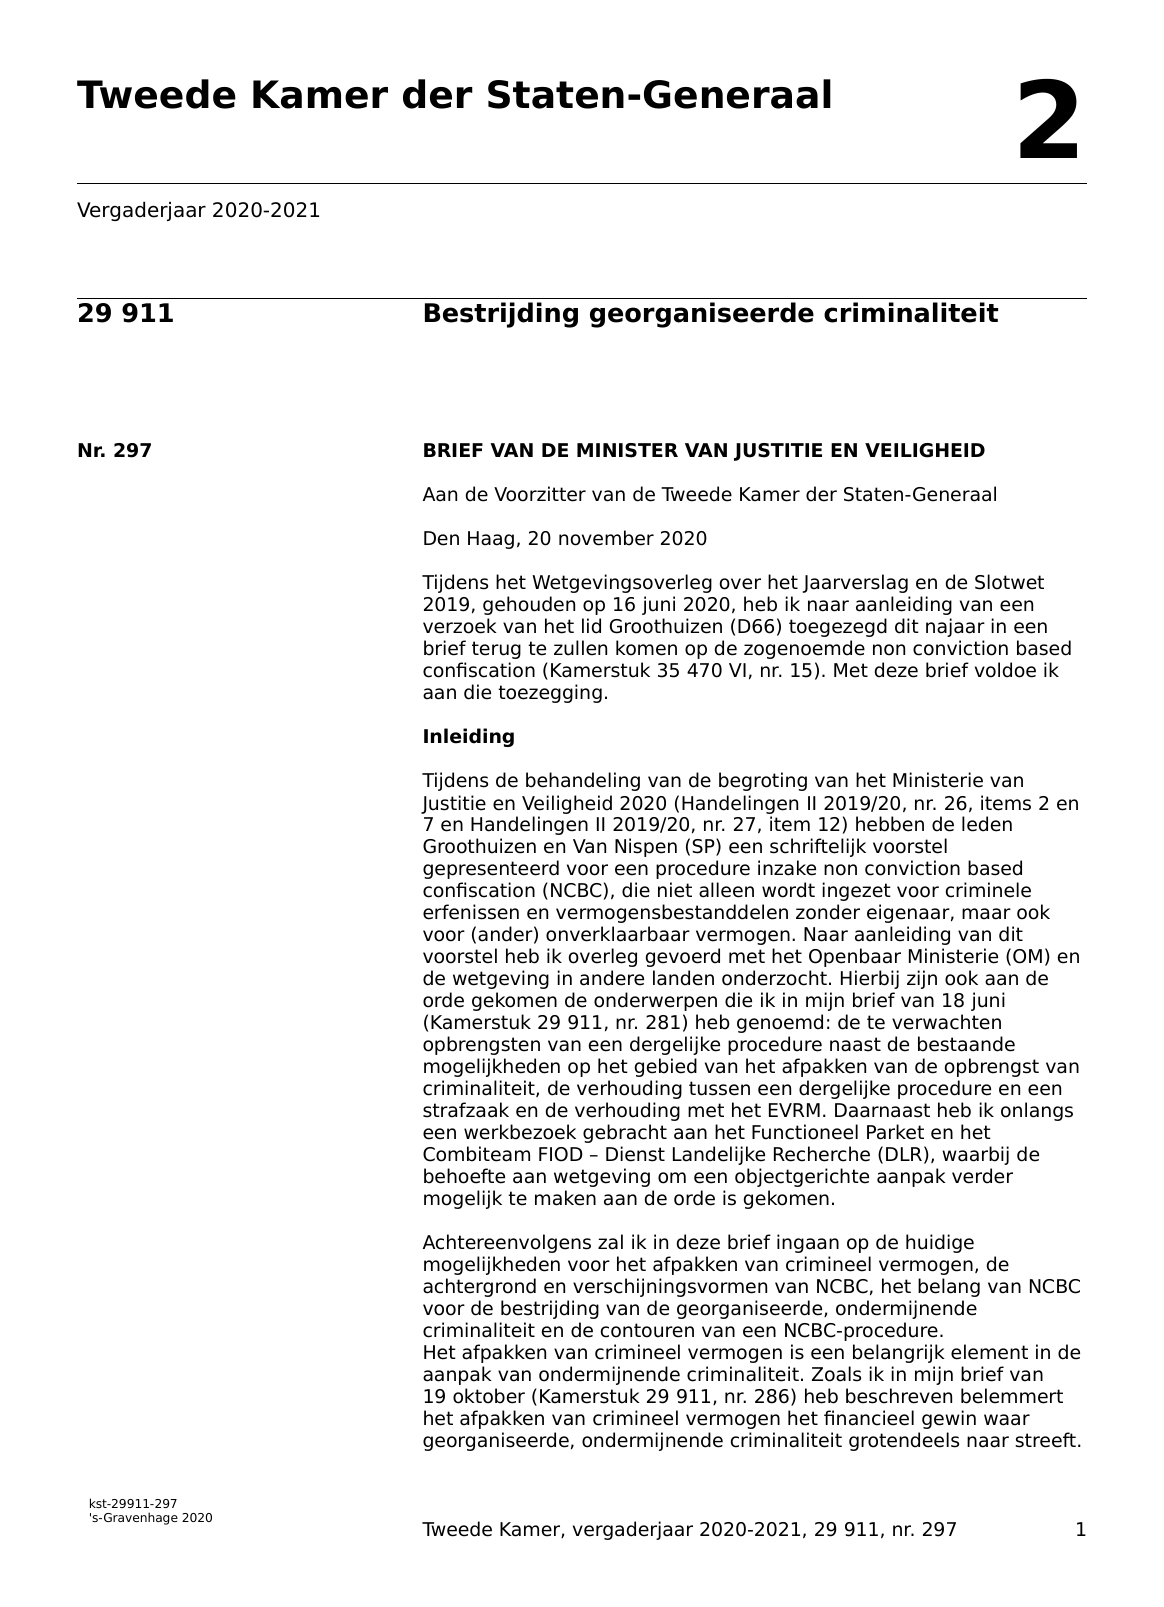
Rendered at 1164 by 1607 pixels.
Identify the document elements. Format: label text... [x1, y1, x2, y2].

subtitle Nr. 297 BRIEF VAN DE MINISTER VAN JUSTITIE EN VEILIGHEID [77, 440, 1087, 462]
text Tijdens het Wetgevingsoverleg over het Jaarverslag en de Slotwet 2019, gehouden op 16 juni 2020, heb ik naar aanleiding van een verzoek van het lid Groothuizen (D66) toegezegd dit najaar in een brief terug te zullen komen op de zogenoemde non conviction based confiscation (Kamerstuk 35 470 VI, nr. 15). Met deze brief voldoe ik aan die toezegging. [422, 572, 1087, 704]
text Aan de Voorzitter van de Tweede Kamer der Staten-Generaal [422, 484, 1087, 506]
table_header Tweede Kamer der Staten-Generaal [77, 59, 886, 183]
text kst-29911-297 [88, 1497, 323, 1511]
subtitle Inleiding [422, 726, 1087, 748]
text Tijdens de behandeling van de begroting van het Ministerie van Justitie en Veiligheid 2020 (Handelingen II 2019/20, nr. 26, items 2 en 7 en Handelingen II 2019/20, nr. 27, item 12) hebben de leden Groothuizen en Van Nispen (SP) een schriftelijk voorstel gepresenteerd voor een procedure inzake non conviction based confiscation (NCBC), die niet alleen wordt ingezet voor criminele erfenissen en vermogensbestanddelen zonder eigenaar, maar ook voor (ander) onverklaarbaar vermogen. Naar aanleiding van dit voorstel heb ik overleg gevoerd met het Openbaar Ministerie (OM) en de wetgeving in andere landen onderzocht. Hierbij zijn ook aan de orde gekomen de onderwerpen die ik in mijn brief van 18 juni (Kamerstuk 29 911, nr. 281) heb genoemd: de te verwachten opbrengsten van een dergelijke procedure naast de bestaande mogelijkheden op het gebied van het afpakken van de opbrengst van criminaliteit, de verhouding tussen een dergelijke procedure en een strafzaak en de verhouding met het EVRM. Daarnaast heb ik onlangs een werkbezoek gebracht aan het Functioneel Parket en het Combiteam FIOD – Dienst Landelijke Recherche (DLR), waarbij de behoefte aan wetgeving om een objectgerichte aanpak verder mogelijk te maken aan de orde is gekomen. [422, 770, 1087, 1210]
subtitle 29 911 Bestrijding georganiseerde criminaliteit [77, 299, 1087, 329]
table_cell Vergaderjaar 2020-2021 [77, 184, 1087, 298]
text Het afpakken van crimineel vermogen is een belangrijk element in de aanpak van ondermijnende criminaliteit. Zoals ik in mijn brief van 19 oktober (Kamerstuk 29 911, nr. 286) heb beschreven belemmert het afpakken van crimineel vermogen het financieel gewin waar georganiseerde, ondermijnende criminaliteit grotendeels naar streeft. [422, 1342, 1087, 1452]
text 's-Gravenhage 2020 [88, 1511, 323, 1525]
text Den Haag, 20 november 2020 [422, 528, 1087, 550]
table_header 2 [886, 59, 1087, 183]
text Achtereenvolgens zal ik in deze brief ingaan op de huidige mogelijkheden voor het afpakken van crimineel vermogen, de achtergrond en verschijningsvormen van NCBC, het belang van NCBC voor de bestrijding van de georganiseerde, ondermijnende criminaliteit en de contouren van een NCBC-procedure. [422, 1232, 1087, 1342]
